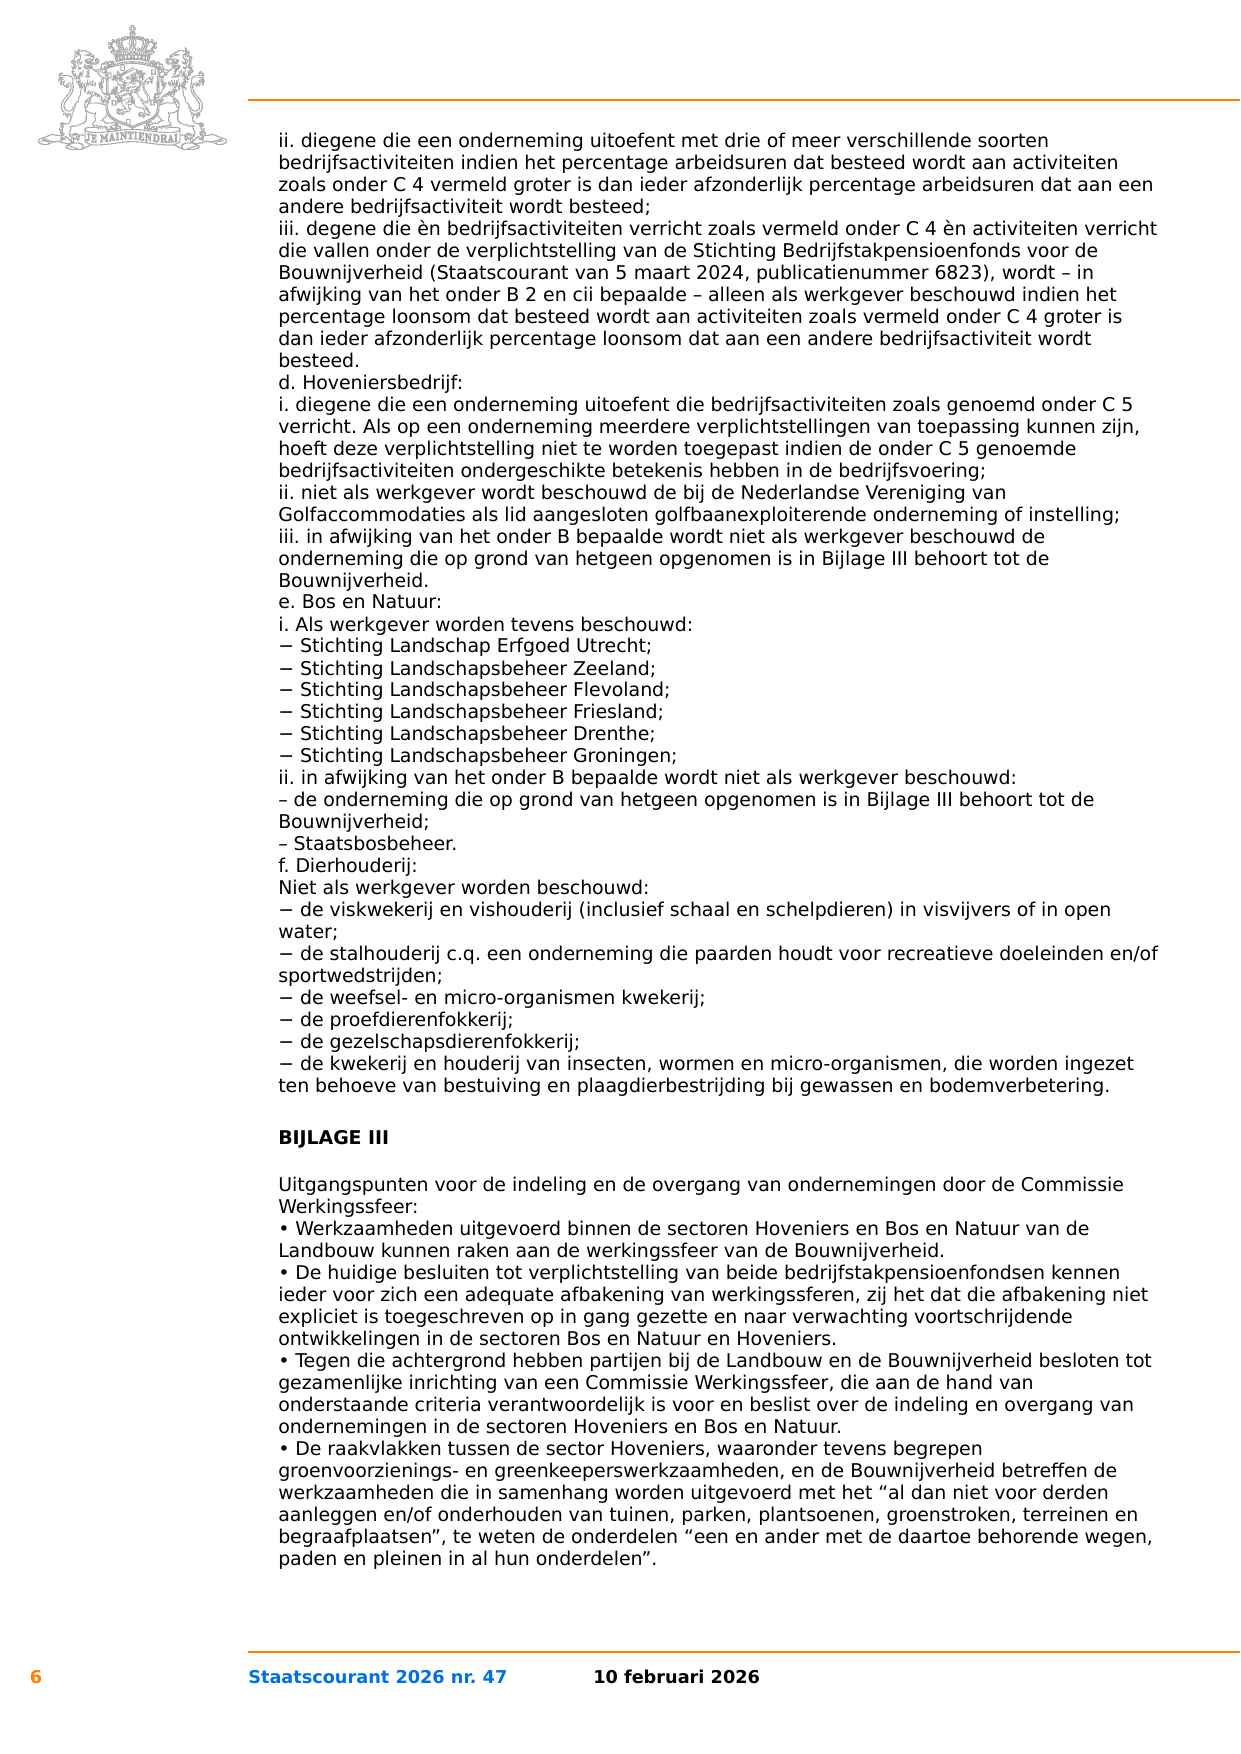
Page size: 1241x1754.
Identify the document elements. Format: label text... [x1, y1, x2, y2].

text − de stalhouderij c.q. een onderneming die paarden houdt voor recreatieve doeleinden en/of sportwedstrijden; [278, 943, 1163, 987]
text • De huidige besluiten tot verplichtstelling van beide bedrijfstakpensioenfondsen kennen ieder voor zich een adequate afbakening van werkingssferen, zij het dat die afbakening niet expliciet is toegeschreven op in gang gezette en naar verwachting voortschrijdende ontwikkelingen in de sectoren Bos en Natuur en Hoveniers. [278, 1262, 1163, 1350]
text iii. in afwijking van het onder B bepaalde wordt niet als werkgever beschouwd de onderneming die op grond van hetgeen opgenomen is in Bijlage III behoort tot de Bouwnijverheid. [278, 526, 1163, 591]
text ii. niet als werkgever wordt beschouwd de bij de Nederlandse Vereniging van Golfaccommodaties als lid aangesloten golfbaanexploiterende onderneming of instelling; [278, 482, 1163, 526]
text i. Als werkgever worden tevens beschouwd: [278, 613, 1163, 635]
text − Stichting Landschap Erfgoed Utrecht; [278, 635, 1163, 657]
subtitle BIJLAGE III [278, 1127, 1163, 1149]
text Niet als werkgever worden beschouwd: [278, 877, 1163, 899]
text Uitgangspunten voor de indeling en de overgang van ondernemingen door de Commissie Werkingssfeer: [278, 1174, 1163, 1218]
text iii. degene die èn bedrijfsactiviteiten verricht zoals vermeld onder C 4 èn activiteiten verricht die vallen onder de verplichtstelling van de Stichting Bedrijfstakpensioenfonds voor de Bouwnijverheid (Staatscourant van 5 maart 2024, publicatienummer 6823), wordt – in afwijking van het onder B 2 en cii bepaalde – alleen als werkgever beschouwd indien het percentage loonsom dat besteed wordt aan activiteiten zoals vermeld onder C 4 groter is dan ieder afzonderlijk percentage loonsom dat aan een andere bedrijfsactiviteit wordt besteed. [278, 218, 1163, 372]
text ii. diegene die een onderneming uitoefent met drie of meer verschillende soorten bedrijfsactiviteiten indien het percentage arbeidsuren dat besteed wordt aan activiteiten zoals onder C 4 vermeld groter is dan ieder afzonderlijk percentage arbeidsuren dat aan een andere bedrijfsactiviteit wordt besteed; [278, 130, 1163, 218]
text − de viskwekerij en vishouderij (inclusief schaal en schelpdieren) in visvijvers of in open water; [278, 899, 1163, 943]
text − Stichting Landschapsbeheer Zeeland; [278, 657, 1163, 679]
text ii. in afwijking van het onder B bepaalde wordt niet als werkgever beschouwd: [278, 767, 1163, 789]
text − de kwekerij en houderij van insecten, wormen en micro-organismen, die worden ingezet ten behoeve van bestuiving en plaagdierbestrijding bij gewassen en bodemverbetering. [278, 1053, 1163, 1097]
text • Tegen die achtergrond hebben partijen bij de Landbouw en de Bouwnijverheid besloten tot gezamenlijke inrichting van een Commissie Werkingssfeer, die aan de hand van onderstaande criteria verantwoordelijk is voor en beslist over de indeling en overgang van ondernemingen in de sectoren Hoveniers en Bos en Natuur. [278, 1350, 1163, 1438]
text • Werkzaamheden uitgevoerd binnen de sectoren Hoveniers en Bos en Natuur van de Landbouw kunnen raken aan de werkingssfeer van de Bouwnijverheid. [278, 1218, 1163, 1262]
text i. diegene die een onderneming uitoefent die bedrijfsactiviteiten zoals genoemd onder C 5 verricht. Als op een onderneming meerdere verplichtstellingen van toepassing kunnen zijn, hoeft deze verplichtstelling niet te worden toegepast indien de onder C 5 genoemde bedrijfsactiviteiten ondergeschikte betekenis hebben in de bedrijfsvoering; [278, 394, 1163, 482]
text − Stichting Landschapsbeheer Groningen; [278, 745, 1163, 767]
text − de weefsel- en micro-organismen kwekerij; [278, 987, 1163, 1009]
text • De raakvlakken tussen de sector Hoveniers, waaronder tevens begrepen groenvoorzienings- en greenkeeperswerkzaamheden, en de Bouwnijverheid betreffen de werkzaamheden die in samenhang worden uitgevoerd met het “al dan niet voor derden aanleggen en/of onderhouden van tuinen, parken, plantsoenen, groenstroken, terreinen en begraafplaatsen”, te weten de onderdelen “een en ander met de daartoe behorende wegen, paden en pleinen in al hun onderdelen”. [278, 1438, 1163, 1569]
text e. Bos en Natuur: [278, 591, 1163, 613]
text − Stichting Landschapsbeheer Friesland; [278, 701, 1163, 723]
text − de gezelschapsdierenfokkerij; [278, 1031, 1163, 1053]
text f. Dierhouderij: [278, 855, 1163, 877]
picture [38, 25, 227, 150]
text − Stichting Landschapsbeheer Flevoland; [278, 679, 1163, 701]
text – Staatsbosbeheer. [278, 833, 1163, 855]
text d. Hoveniersbedrijf: [278, 372, 1163, 394]
text − de proefdierenfokkerij; [278, 1009, 1163, 1031]
text – de onderneming die op grond van hetgeen opgenomen is in Bijlage III behoort tot de Bouwnijverheid; [278, 789, 1163, 833]
text − Stichting Landschapsbeheer Drenthe; [278, 723, 1163, 745]
